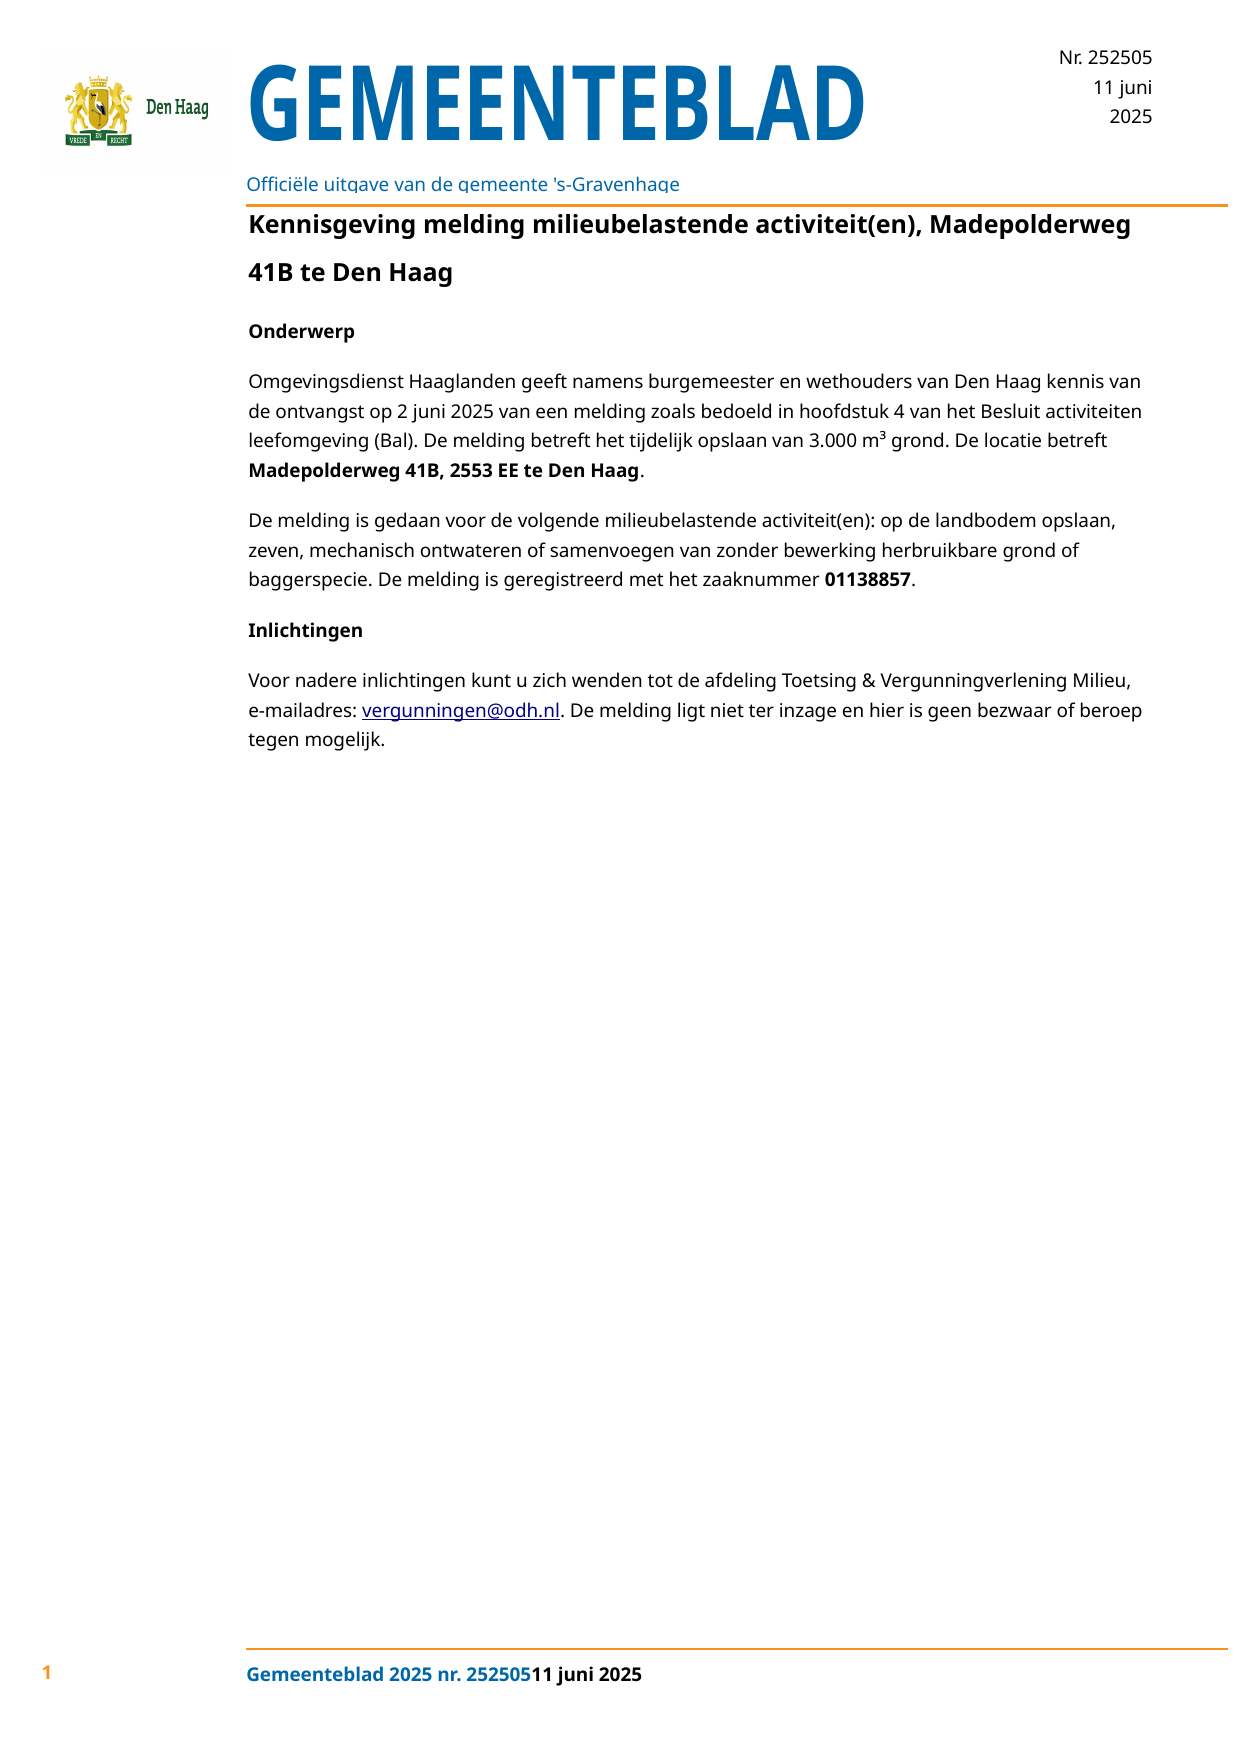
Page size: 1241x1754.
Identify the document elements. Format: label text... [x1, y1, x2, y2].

text Inlichtingen [248, 617, 1152, 643]
text Omgevingsdienst Haaglanden geeft namens burgemeester en wethouders van Den Haag kennis van de ontvangst op 2 juni 2025 van een melding zoals bedoeld in hoofdstuk 4 van het Besluit activiteiten leefomgeving (Bal). De melding betreft het tijdelijk opslaan van 3.000 m³ grond. De locatie betreft Madepolderweg 41B, 2553 EE te Den Haag. [248, 368, 1152, 483]
text Kennisgeving melding milieubelastende activiteit(en), Madepolderweg 41B te Den Haag [248, 207, 1152, 288]
text Onderwerp [248, 318, 1152, 344]
text De melding is gedaan voor de volgende milieubelastende activiteit(en): op de landbodem opslaan, zeven, mechanisch ontwateren of samenvoegen van zonder bewerking herbruikbare grond of baggerspecie. De melding is geregistreerd met het zaaknummer 01138857. [248, 507, 1152, 592]
picture [41, 47, 231, 172]
text Voor nadere inlichtingen kunt u zich wenden tot de afdeling Toetsing & Vergunningverlening Milieu, e-mailadres: vergunningen@odh.nl. De melding ligt niet ter inzage en hier is geen bezwaar of beroep tegen mogelijk. [248, 667, 1152, 752]
